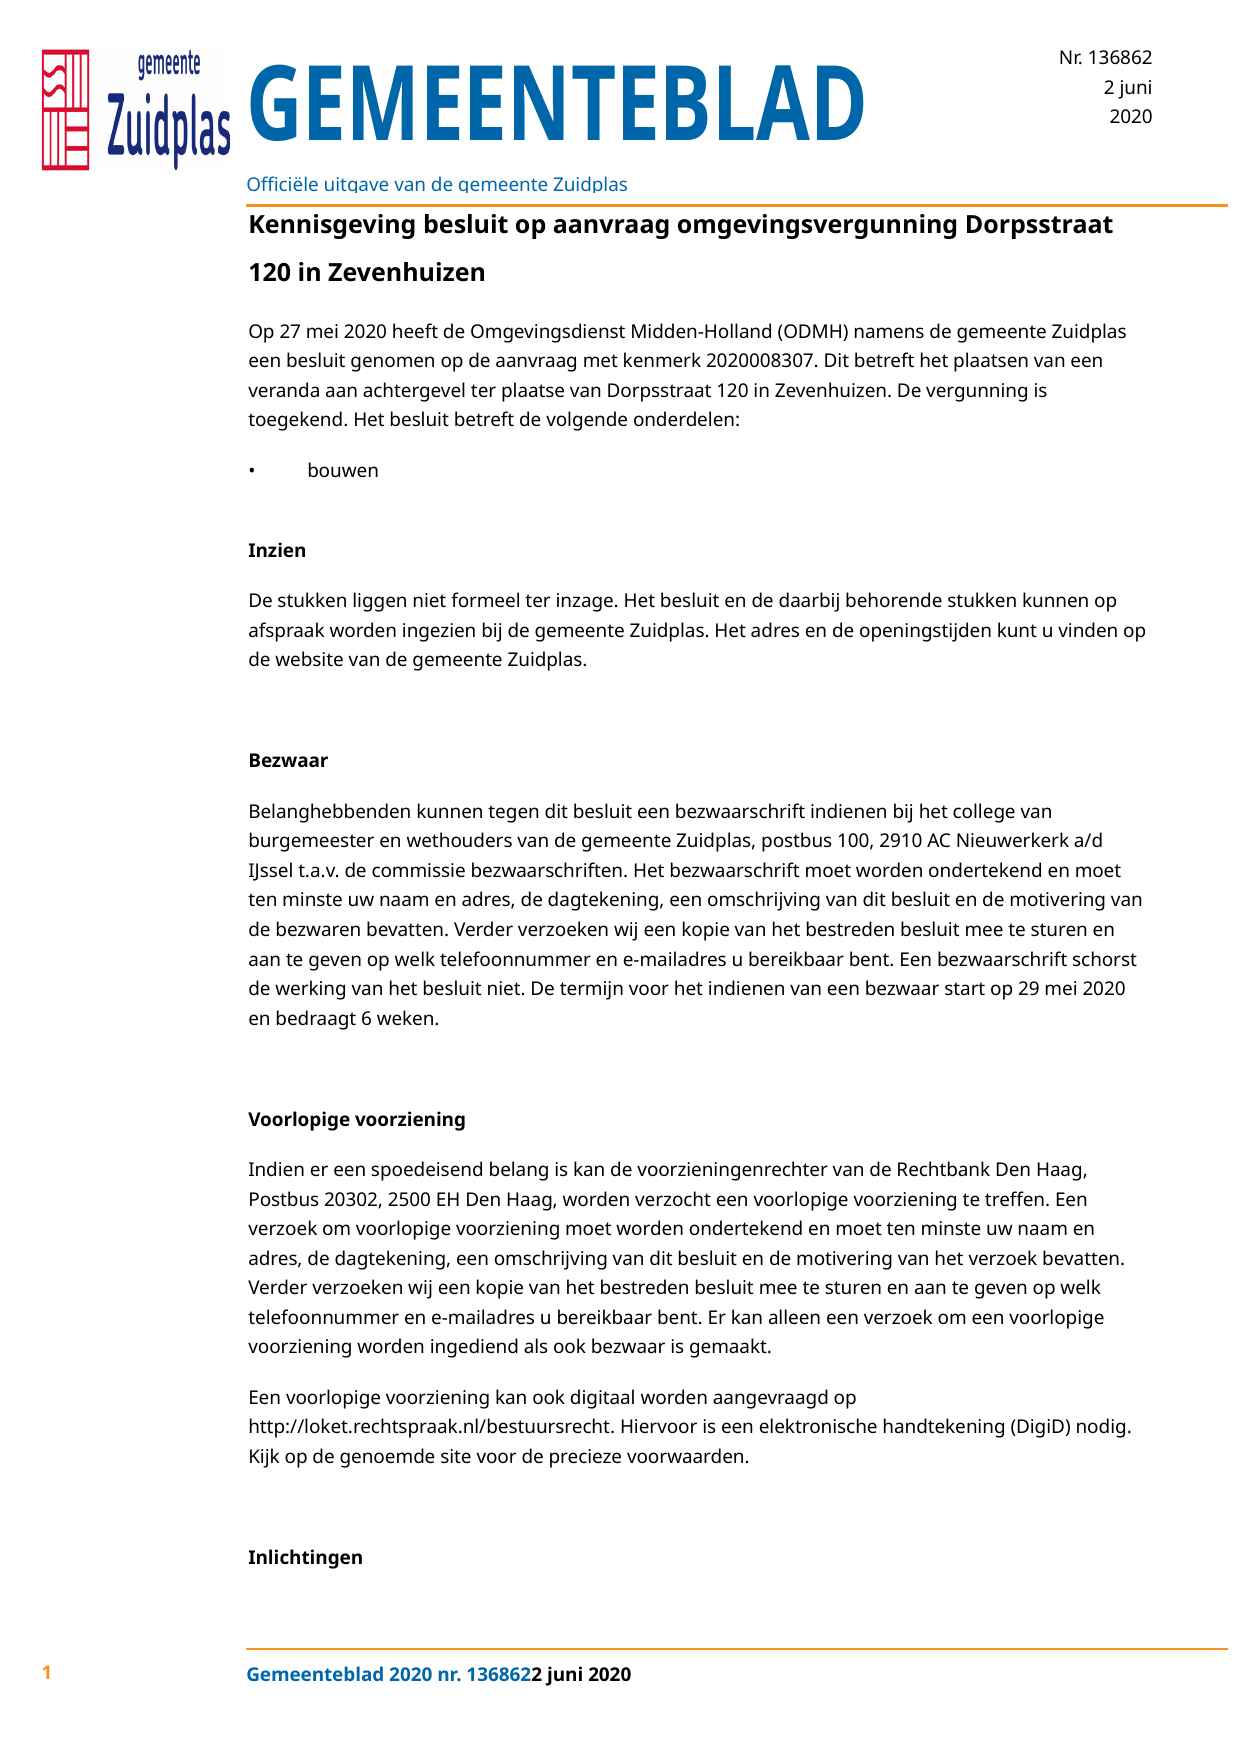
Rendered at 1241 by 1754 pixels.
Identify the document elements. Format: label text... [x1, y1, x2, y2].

text Belanghebbenden kunnen tegen dit besluit een bezwaarschrift indienen bij het college van burgemeester en wethouders van de gemeente Zuidplas, postbus 100, 2910 AC Nieuwerkerk a/d IJssel t.a.v. de commissie bezwaarschriften. Het bezwaarschrift moet worden ondertekend en moet ten minste uw naam en adres, de dagtekening, een omschrijving van dit besluit en de motivering van de bezwaren bevatten. Verder verzoeken wij een kopie van het bestreden besluit mee te sturen en aan te geven op welk telefoonnummer en e-mailadres u bereikbaar bent. Een bezwaarschrift schorst de werking van het besluit niet. De termijn voor het indienen van een bezwaar start op 29 mei 2020 en bedraagt 6 weken. [248, 798, 1152, 1031]
text Indien er een spoedeisend belang is kan de voorzieningenrechter van de Rechtbank Den Haag, Postbus 20302, 2500 EH Den Haag, worden verzocht een voorlopige voorziening te treffen. Een verzoek om voorlopige voorziening moet worden ondertekend en moet ten minste uw naam en adres, de dagtekening, een omschrijving van dit besluit en de motivering van het verzoek bevatten. Verder verzoeken wij een kopie van het bestreden besluit mee te sturen en aan te geven op welk telefoonnummer en e-mailadres u bereikbaar bent. Er kan alleen een verzoek om een voorlopige voorziening worden ingediend als ook bezwaar is gemaakt. [248, 1156, 1152, 1359]
text Bezwaar [248, 747, 1152, 773]
text Een voorlopige voorziening kan ook digitaal worden aangevraagd op http://loket.rechtspraak.nl/bestuursrecht. Hiervoor is een elektronische handtekening (DigiD) nodig. Kijk op de genoemde site voor de precieze voorwaarden. [248, 1384, 1152, 1469]
list bouwen [248, 457, 1152, 483]
text Inzien [248, 537, 1152, 563]
text Op 27 mei 2020 heeft de Omgevingsdienst Midden-Holland (ODMH) namens de gemeente Zuidplas een besluit genomen op de aanvraag met kenmerk 2020008307. Dit betreft het plaatsen van een veranda aan achtergevel ter plaatse van Dorpsstraat 120 in Zevenhuizen. De vergunning is toegekend. Het besluit betreft de volgende onderdelen: [248, 318, 1152, 432]
text Kennisgeving besluit op aanvraag omgevingsvergunning Dorpsstraat 120 in Zevenhuizen [248, 207, 1152, 288]
text Inlichtingen [248, 1544, 1152, 1570]
text De stukken liggen niet formeel ter inzage. Het besluit en de daarbij behorende stukken kunnen op afspraak worden ingezien bij de gemeente Zuidplas. Het adres en de openingstijden kunt u vinden op de website van de gemeente Zuidplas. [248, 587, 1152, 672]
picture [41, 47, 231, 172]
text Voorlopige voorziening [248, 1106, 1152, 1132]
